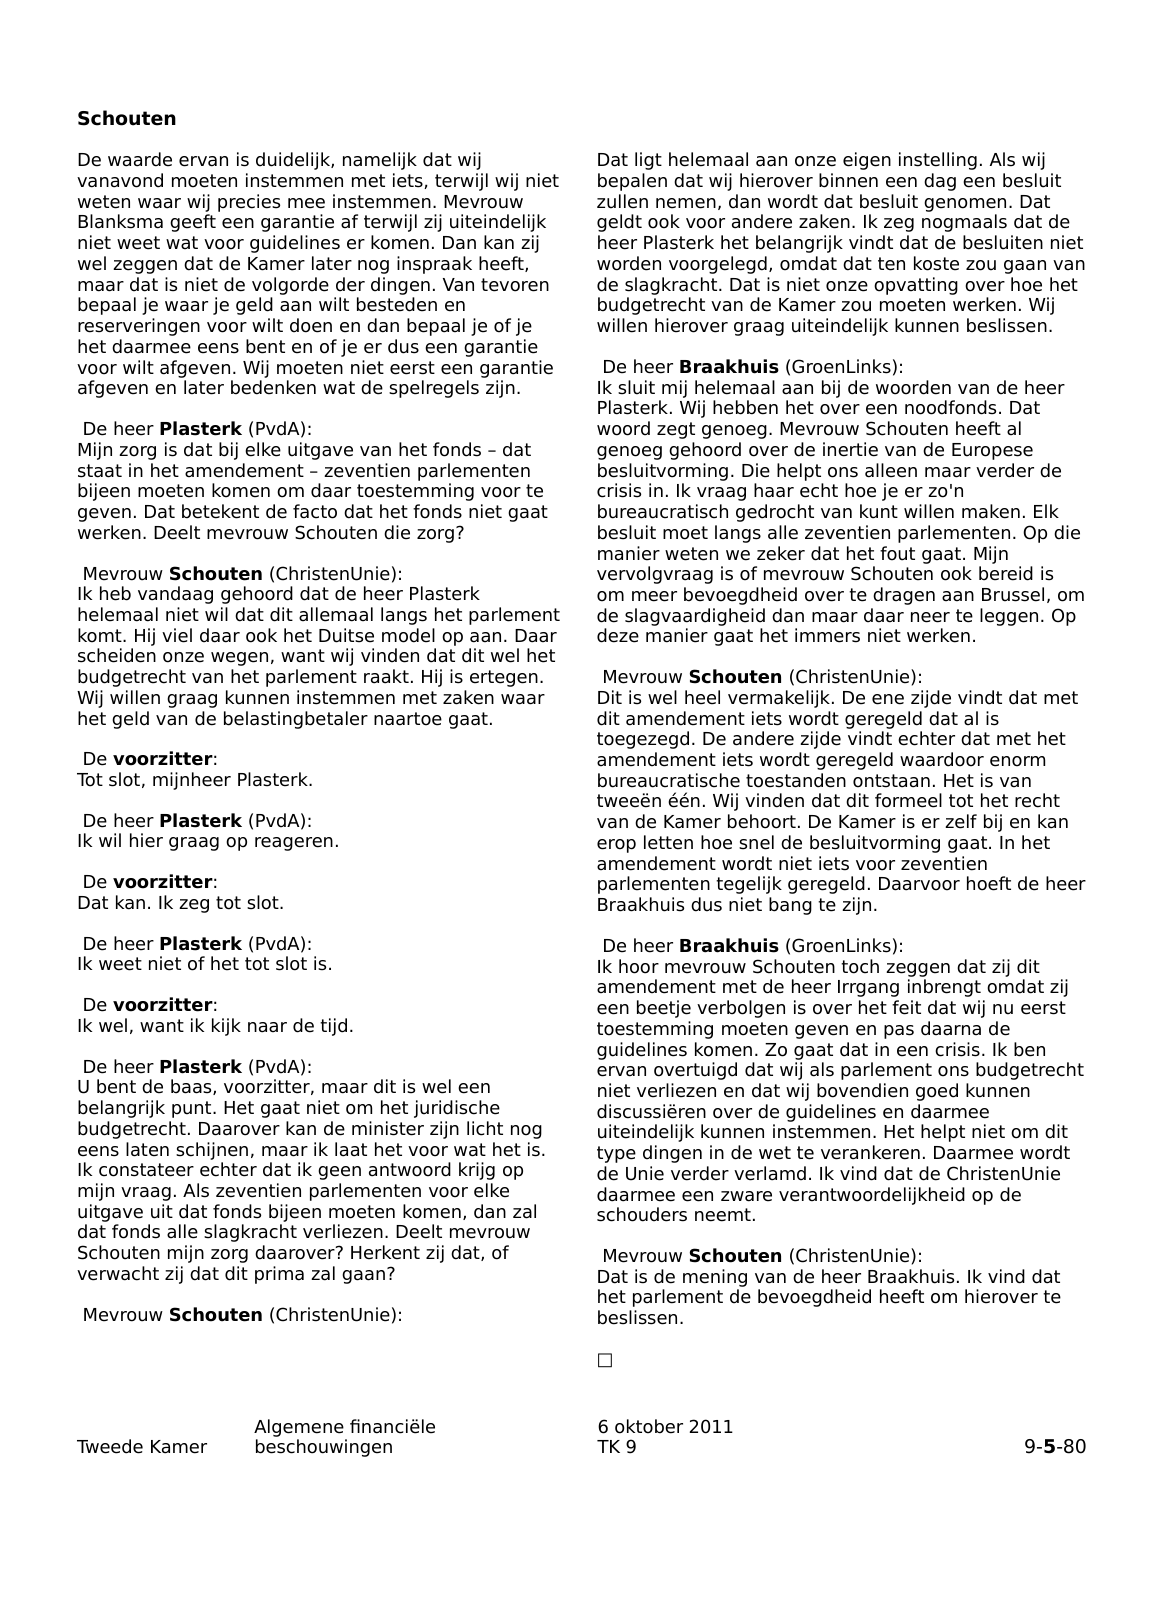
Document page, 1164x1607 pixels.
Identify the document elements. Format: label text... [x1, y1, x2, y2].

text Mevrouw Schouten (ChristenUnie): [596, 1246, 1087, 1267]
text De voorzitter: [77, 749, 567, 770]
text Ik wel, want ik kijk naar de tijd. [77, 1016, 567, 1036]
text U bent de baas, voorzitter, maar dit is wel een belangrijk punt. Het gaat niet om het juridische budgetrecht. Daarover kan de minister zijn licht nog eens laten schijnen, maar ik laat het voor wat het is. Ik constateer echter dat ik geen antwoord krijg op mijn vraag. Als zeventien parlementen voor elke uitgave uit dat fonds bijeen moeten komen, dan zal dat fonds alle slagkracht verliezen. Deelt mevrouw Schouten mijn zorg daarover? Herkent zij dat, of verwacht zij dat dit prima zal gaan? [77, 1077, 567, 1284]
text De heer Braakhuis (GroenLinks): [596, 936, 1087, 956]
text Ik heb vandaag gehoord dat de heer Plasterk helemaal niet wil dat dit allemaal langs het parlement komt. Hij viel daar ook het Duitse model op aan. Daar scheiden onze wegen, want wij vinden dat dit wel het budgetrecht van het parlement raakt. Hij is ertegen. Wij willen graag kunnen instemmen met zaken waar het geld van de belastingbetaler naartoe gaat. [77, 584, 567, 729]
text Dat kan. Ik zeg tot slot. [77, 893, 567, 913]
text Tot slot, mijnheer Plasterk. [77, 770, 567, 791]
text De heer Plasterk (PvdA): [77, 419, 567, 440]
text De heer Plasterk (PvdA): [77, 1056, 567, 1077]
text Mevrouw Schouten (ChristenUnie): [77, 563, 567, 584]
text □ [596, 1349, 1087, 1369]
text Dat ligt helemaal aan onze eigen instelling. Als wij bepalen dat wij hierover binnen een dag een besluit zullen nemen, dan wordt dat besluit genomen. Dat geldt ook voor andere zaken. Ik zeg nogmaals dat de heer Plasterk het belangrijk vindt dat de besluiten niet worden voorgelegd, omdat dat ten koste zou gaan van de slagkracht. Dat is niet onze opvatting over hoe het budgetrecht van de Kamer zou moeten werken. Wij willen hierover graag uiteindelijk kunnen beslissen. [596, 150, 1087, 337]
text Mijn zorg is dat bij elke uitgave van het fonds – dat staat in het amendement – zeventien parlementen bijeen moeten komen om daar toestemming voor te geven. Dat betekent de facto dat het fonds niet gaat werken. Deelt mevrouw Schouten die zorg? [77, 440, 567, 543]
text Ik hoor mevrouw Schouten toch zeggen dat zij dit amendement met de heer Irrgang inbrengt omdat zij een beetje verbolgen is over het feit dat wij nu eerst toestemming moeten geven en pas daarna de guidelines komen. Zo gaat dat in een crisis. Ik ben ervan overtuigd dat wij als parlement ons budgetrecht niet verliezen en dat wij bovendien goed kunnen discussiëren over de guidelines en daarmee uiteindelijk kunnen instemmen. Het helpt niet om dit type dingen in de wet te verankeren. Daarmee wordt de Unie verder verlamd. Ik vind dat de ChristenUnie daarmee een zware verantwoordelijkheid op de schouders neemt. [596, 956, 1087, 1226]
text Dit is wel heel vermakelijk. De ene zijde vindt dat met dit amendement iets wordt geregeld dat al is toegezegd. De andere zijde vindt echter dat met het amendement iets wordt geregeld waardoor enorm bureaucratische toestanden ontstaan. Het is van tweeën één. Wij vinden dat dit formeel tot het recht van de Kamer behoort. De Kamer is er zelf bij en kan erop letten hoe snel de besluitvorming gaat. In het amendement wordt niet iets voor zeventien parlementen tegelijk geregeld. Daarvoor hoeft de heer Braakhuis dus niet bang te zijn. [596, 688, 1087, 916]
text De heer Plasterk (PvdA): [77, 933, 567, 954]
text De voorzitter: [77, 995, 567, 1016]
text Mevrouw Schouten (ChristenUnie): [77, 1304, 567, 1325]
text De waarde ervan is duidelijk, namelijk dat wij vanavond moeten instemmen met iets, terwijl wij niet weten waar wij precies mee instemmen. Mevrouw Blanksma geeft een garantie af terwijl zij uiteindelijk niet weet wat voor guidelines er komen. Dan kan zij wel zeggen dat de Kamer later nog inspraak heeft, maar dat is niet de volgorde der dingen. Van tevoren bepaal je waar je geld aan wilt besteden en reserveringen voor wilt doen en dan bepaal je of je het daarmee eens bent en of je er dus een garantie voor wilt afgeven. Wij moeten niet eerst een garantie afgeven en later bedenken wat de spelregels zijn. [77, 150, 567, 399]
text Ik weet niet of het tot slot is. [77, 954, 567, 975]
text Ik wil hier graag op reageren. [77, 831, 567, 852]
text Ik sluit mij helemaal aan bij de woorden van de heer Plasterk. Wij hebben het over een noodfonds. Dat woord zegt genoeg. Mevrouw Schouten heeft al genoeg gehoord over de inertie van de Europese besluitvorming. Die helpt ons alleen maar verder de crisis in. Ik vraag haar echt hoe je er zo'n bureaucratisch gedrocht van kunt willen maken. Elk besluit moet langs alle zeventien parlementen. Op die manier weten we zeker dat het fout gaat. Mijn vervolgvraag is of mevrouw Schouten ook bereid is om meer bevoegdheid over te dragen aan Brussel, om de slagvaardigheid dan maar daar neer te leggen. Op deze manier gaat het immers niet werken. [596, 377, 1087, 647]
text Mevrouw Schouten (ChristenUnie): [596, 667, 1087, 688]
text De voorzitter: [77, 872, 567, 893]
text De heer Plasterk (PvdA): [77, 811, 567, 831]
text De heer Braakhuis (GroenLinks): [596, 357, 1087, 377]
text Dat is de mening van de heer Braakhuis. Ik vind dat het parlement de bevoegdheid heeft om hierover te beslissen. [596, 1267, 1087, 1329]
